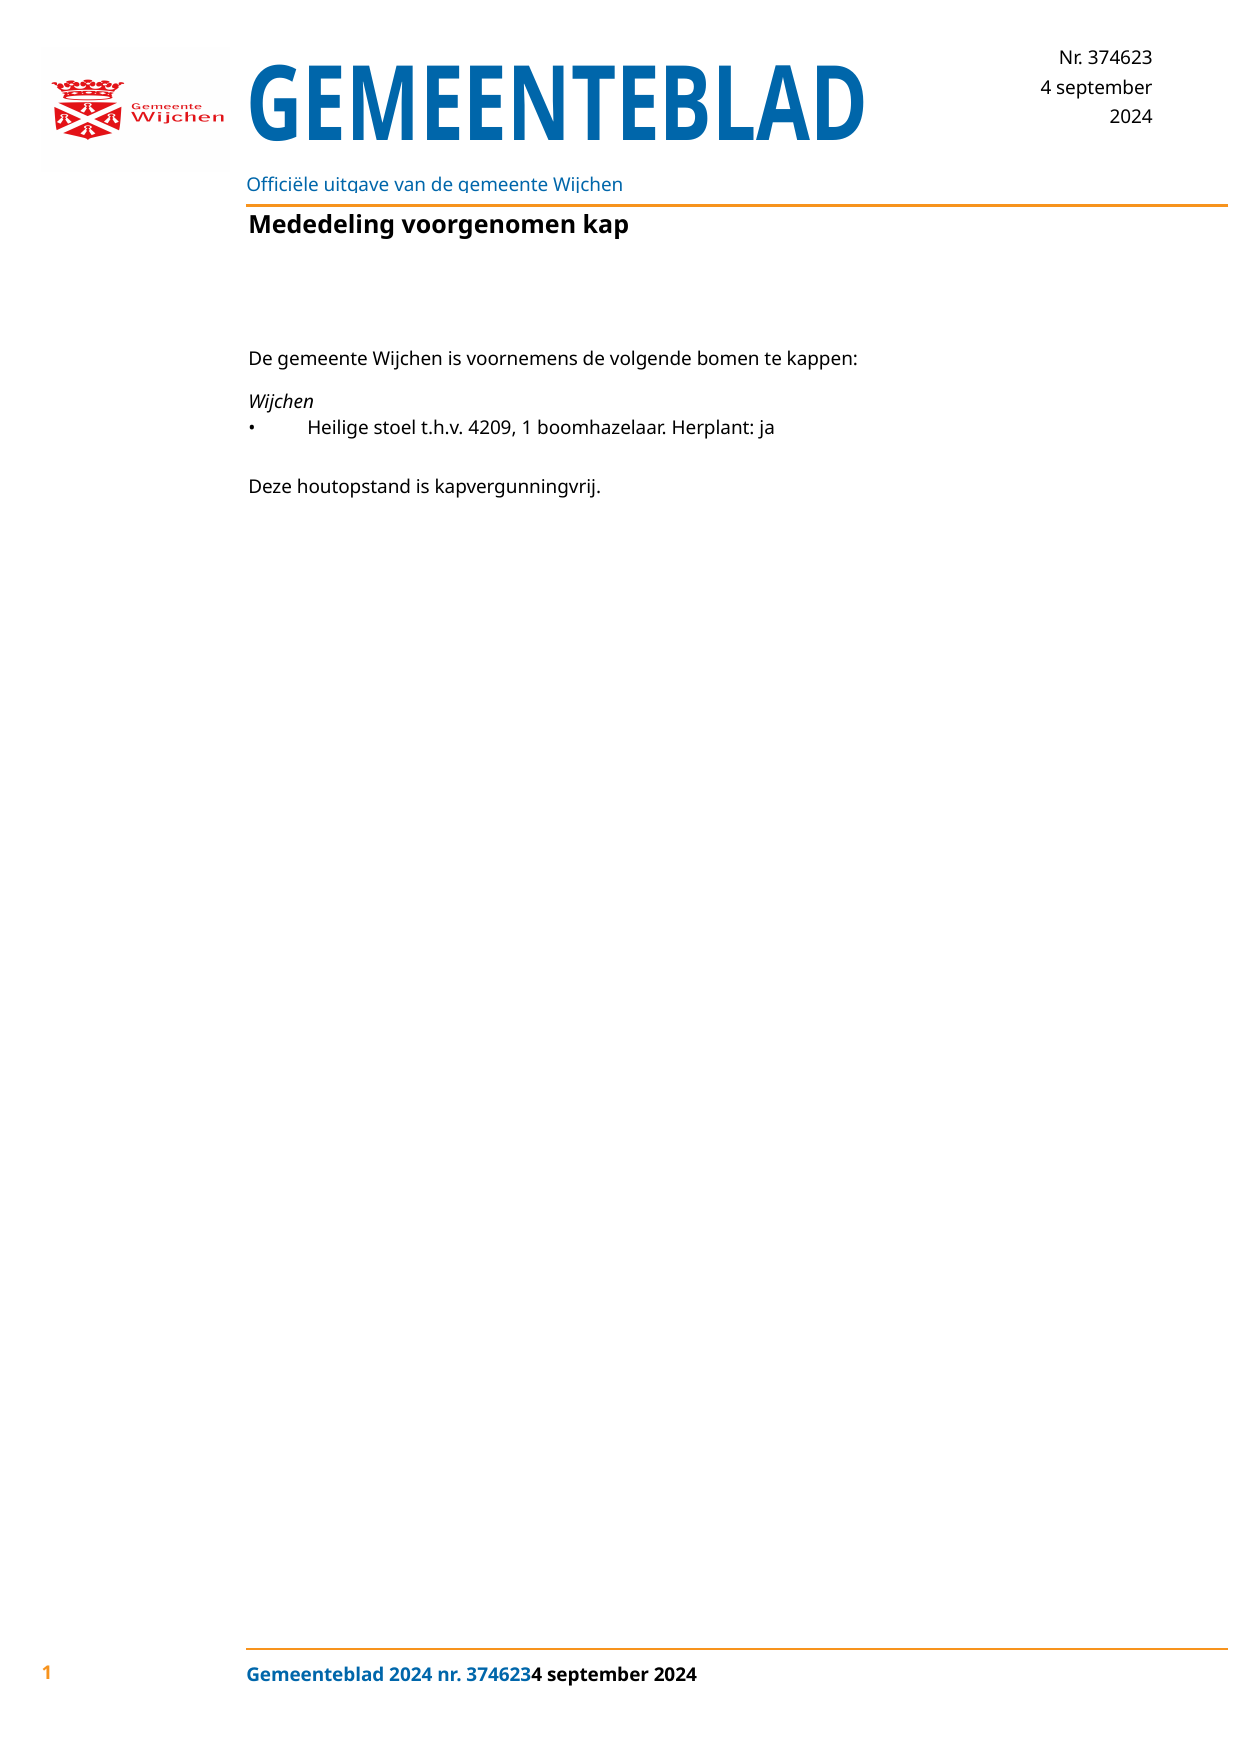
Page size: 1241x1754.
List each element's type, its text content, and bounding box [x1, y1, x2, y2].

list Heilige stoel t.h.v. 4209, 1 boomhazelaar. Herplant: ja [248, 414, 1152, 440]
text Wijchen [248, 388, 1152, 414]
text Deze houtopstand is kapvergunningvrij. [248, 473, 1152, 499]
picture [41, 47, 231, 172]
text De gemeente Wijchen is voornemens de volgende bomen te kappen: [248, 345, 1152, 371]
text Mededeling voorgenomen kap [248, 207, 1152, 241]
